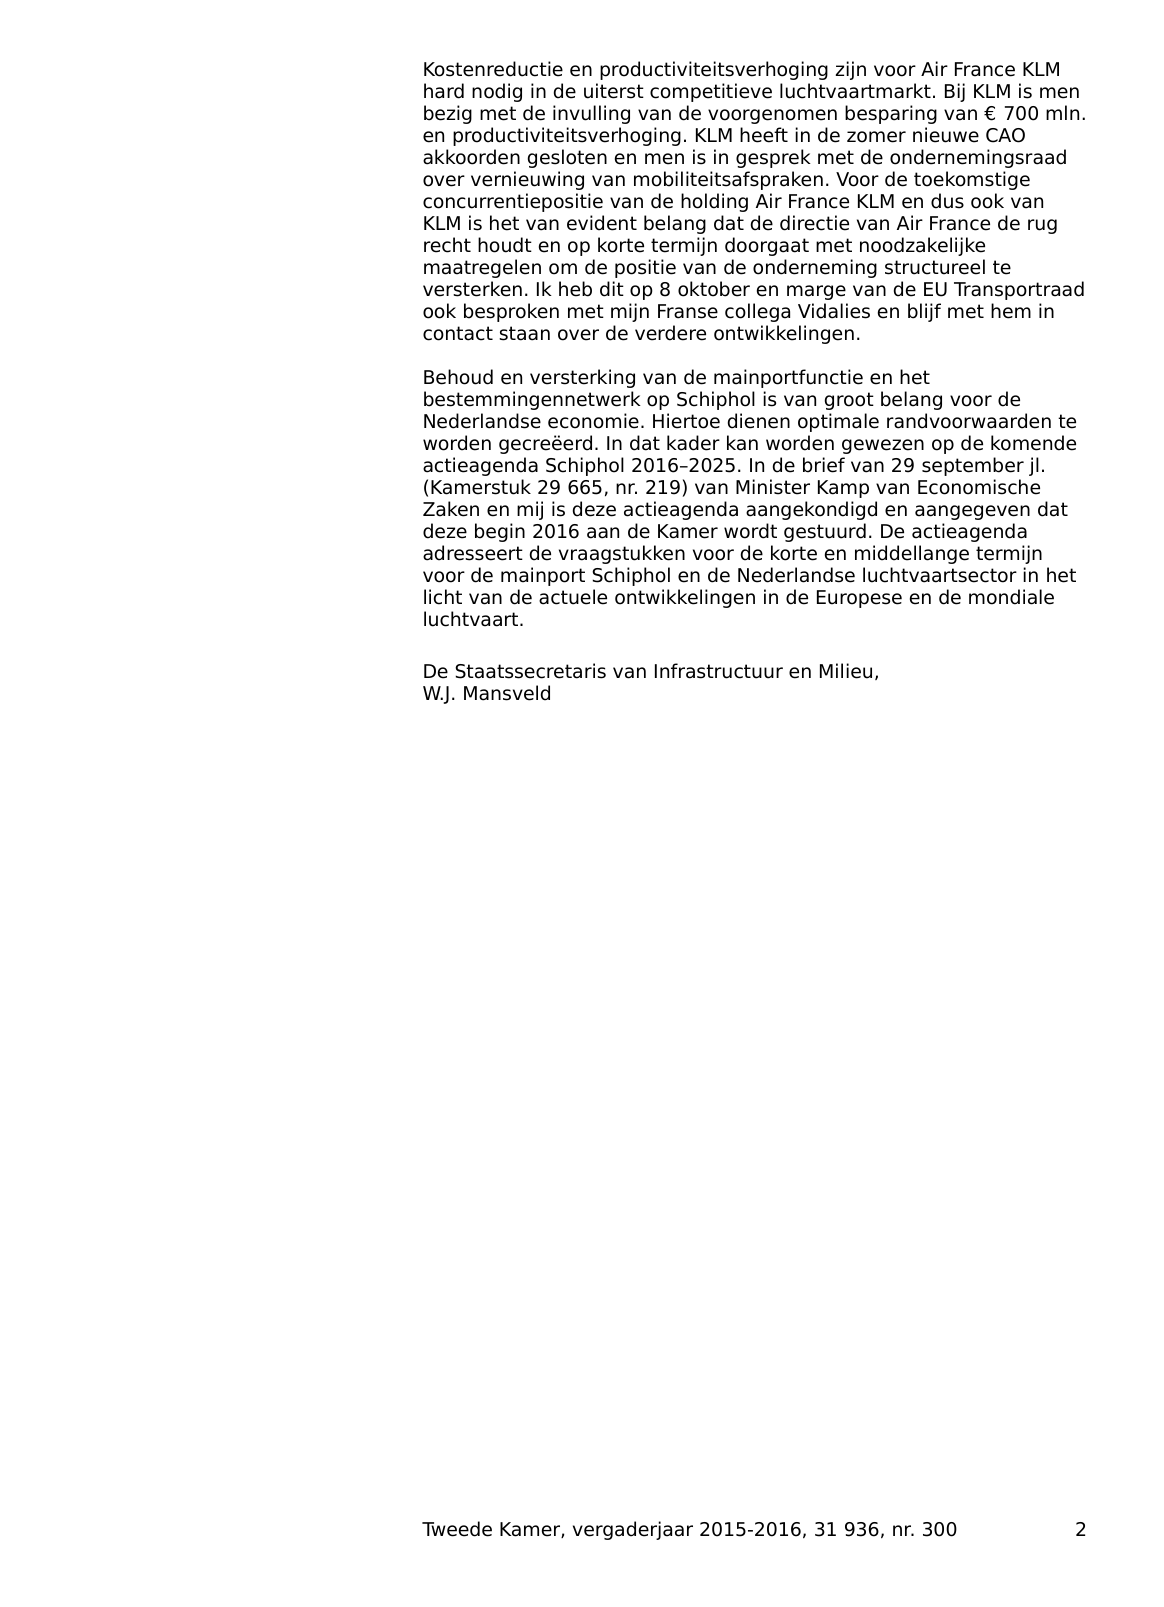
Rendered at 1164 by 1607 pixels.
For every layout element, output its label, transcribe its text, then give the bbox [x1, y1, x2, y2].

text Kostenreductie en productiviteitsverhoging zijn voor Air France KLM hard nodig in de uiterst competitieve luchtvaartmarkt. Bij KLM is men bezig met de invulling van de voorgenomen besparing van € 700 mln. en productiviteitsverhoging. KLM heeft in de zomer nieuwe CAO akkoorden gesloten en men is in gesprek met de ondernemingsraad over vernieuwing van mobiliteitsafspraken. Voor de toekomstige concurrentiepositie van de holding Air France KLM en dus ook van KLM is het van evident belang dat de directie van Air France de rug recht houdt en op korte termijn doorgaat met noodzakelijke maatregelen om de positie van de onderneming structureel te versterken. Ik heb dit op 8 oktober en marge van de EU Transportraad ook besproken met mijn Franse collega Vidalies en blijf met hem in contact staan over de verdere ontwikkelingen. [422, 59, 1087, 345]
text De Staatssecretaris van Infrastructuur en Milieu, W.J. Mansveld [422, 661, 1087, 705]
text Behoud en versterking van de mainportfunctie en het bestemmingennetwerk op Schiphol is van groot belang voor de Nederlandse economie. Hiertoe dienen optimale randvoorwaarden te worden gecreëerd. In dat kader kan worden gewezen op de komende actieagenda Schiphol 2016–2025. In de brief van 29 september jl. (Kamerstuk 29 665, nr. 219) van Minister Kamp van Economische Zaken en mij is deze actieagenda aangekondigd en aangegeven dat deze begin 2016 aan de Kamer wordt gestuurd. De actieagenda adresseert de vraagstukken voor de korte en middellange termijn voor de mainport Schiphol en de Nederlandse luchtvaartsector in het licht van de actuele ontwikkelingen in de Europese en de mondiale luchtvaart. [422, 367, 1087, 631]
